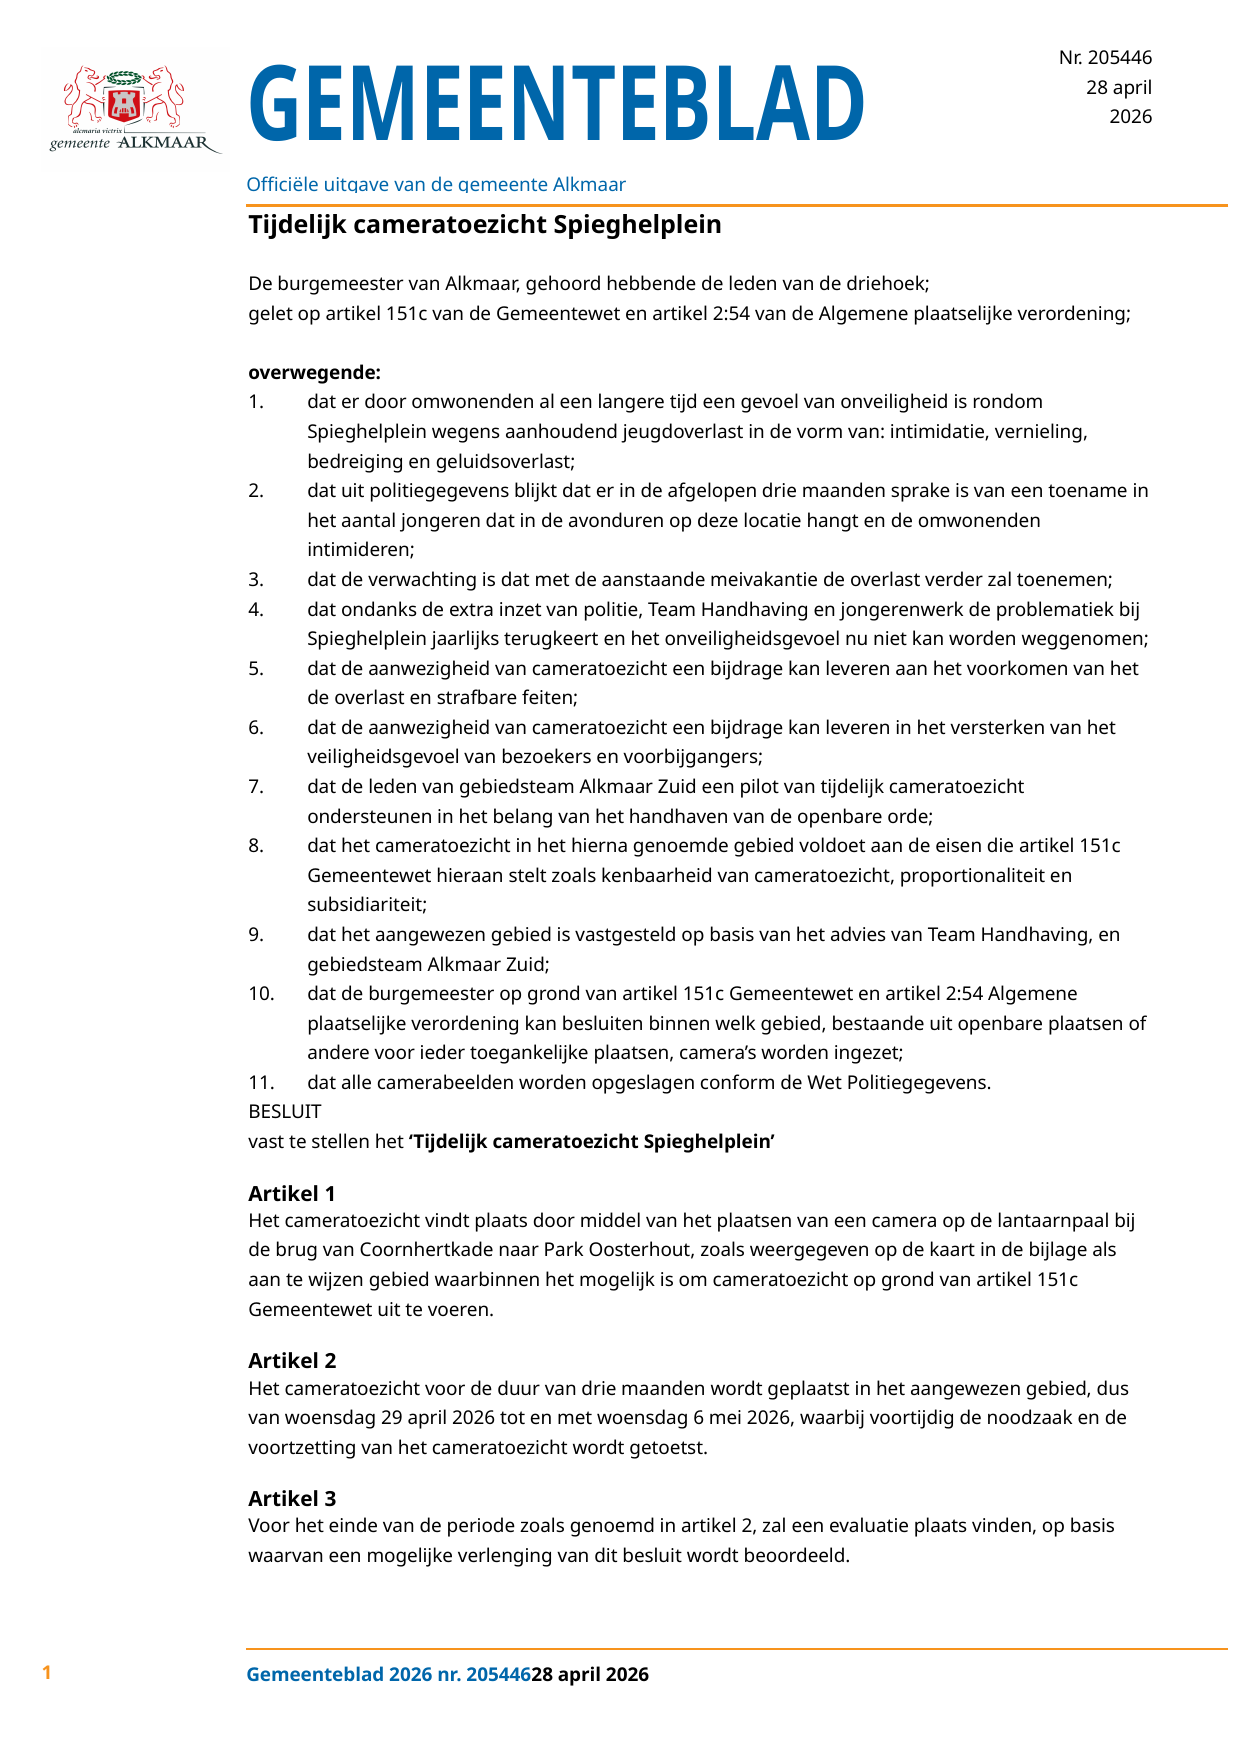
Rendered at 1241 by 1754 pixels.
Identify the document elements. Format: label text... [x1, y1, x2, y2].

text De burgemeester van Alkmaar, gehoord hebbende de leden van de driehoek; [248, 270, 1152, 296]
text Het cameratoezicht voor de duur van drie maanden wordt geplaatst in het aangewezen gebied, dus van woensdag 29 april 2026 tot en met woensdag 6 mei 2026, waarbij voortijdig de noodzaak en de voortzetting van het cameratoezicht wordt getoetst. [248, 1375, 1152, 1459]
text BESLUIT [248, 1099, 1152, 1124]
list dat uit politiegegevens blijkt dat er in de afgelopen drie maanden sprake is van een toename in het aantal jongeren dat in de avonduren op deze locatie hangt en de omwonenden intimideren; [248, 477, 1152, 562]
list dat de leden van gebiedsteam Alkmaar Zuid een pilot van tijdelijk cameratoezicht ondersteunen in het belang van het handhaven van de openbare orde; [248, 773, 1152, 828]
list dat er door omwonenden al een langere tijd een gevoel van onveiligheid is rondom Spieghelplein wegens aanhoudend jeugdoverlast in de vorm van: intimidatie, vernieling, bedreiging en geluidsoverlast; [248, 389, 1152, 473]
list dat de verwachting is dat met de aanstaande meivakantie de overlast verder zal toenemen; [248, 566, 1152, 592]
list dat het aangewezen gebied is vastgesteld op basis van het advies van Team Handhaving, en gebiedsteam Alkmaar Zuid; [248, 921, 1152, 976]
text Artikel 1 [248, 1179, 1152, 1207]
text Artikel 3 [248, 1484, 1152, 1513]
text Het cameratoezicht vindt plaats door middel van het plaatsen van een camera op de lantaarnpaal bij de brug van Coornhertkade naar Park Oosterhout, zoals weergegeven op de kaart in de bijlage als aan te wijzen gebied waarbinnen het mogelijk is om cameratoezicht op grond van artikel 151c Gemeentewet uit te voeren. [248, 1207, 1152, 1322]
list dat de burgemeester op grond van artikel 151c Gemeentewet en artikel 2:54 Algemene plaatselijke verordening kan besluiten binnen welk gebied, bestaande uit openbare plaatsen of andere voor ieder toegankelijke plaatsen, camera’s worden ingezet; [248, 980, 1152, 1065]
list dat alle camerabeelden worden opgeslagen conform de Wet Politiegegevens. [248, 1069, 1152, 1095]
text overwegende: [248, 359, 1152, 385]
list dat de aanwezigheid van cameratoezicht een bijdrage kan leveren in het versterken van het veiligheidsgevoel van bezoekers en voorbijgangers; [248, 714, 1152, 769]
text Artikel 2 [248, 1346, 1152, 1375]
list dat ondanks de extra inzet van politie, Team Handhaving en jongerenwerk de problematiek bij Spieghelplein jaarlijks terugkeert en het onveiligheidsgevoel nu niet kan worden weggenomen; [248, 596, 1152, 651]
list dat de aanwezigheid van cameratoezicht een bijdrage kan leveren aan het voorkomen van het de overlast en strafbare feiten; [248, 655, 1152, 710]
text Tijdelijk cameratoezicht Spieghelplein [248, 207, 1152, 241]
text vast te stellen het ‘Tijdelijk cameratoezicht Spieghelplein’ [248, 1128, 1152, 1154]
text Voor het einde van de periode zoals genoemd in artikel 2, zal een evaluatie plaats vinden, op basis waarvan een mogelijke verlenging van dit besluit wordt beoordeeld. [248, 1513, 1152, 1568]
list dat het cameratoezicht in het hierna genoemde gebied voldoet aan de eisen die artikel 151c Gemeentewet hieraan stelt zoals kenbaarheid van cameratoezicht, proportionaliteit en subsidiariteit; [248, 832, 1152, 917]
picture [41, 47, 231, 172]
text gelet op artikel 151c van de Gemeentewet en artikel 2:54 van de Algemene plaatselijke verordening; [248, 300, 1152, 326]
